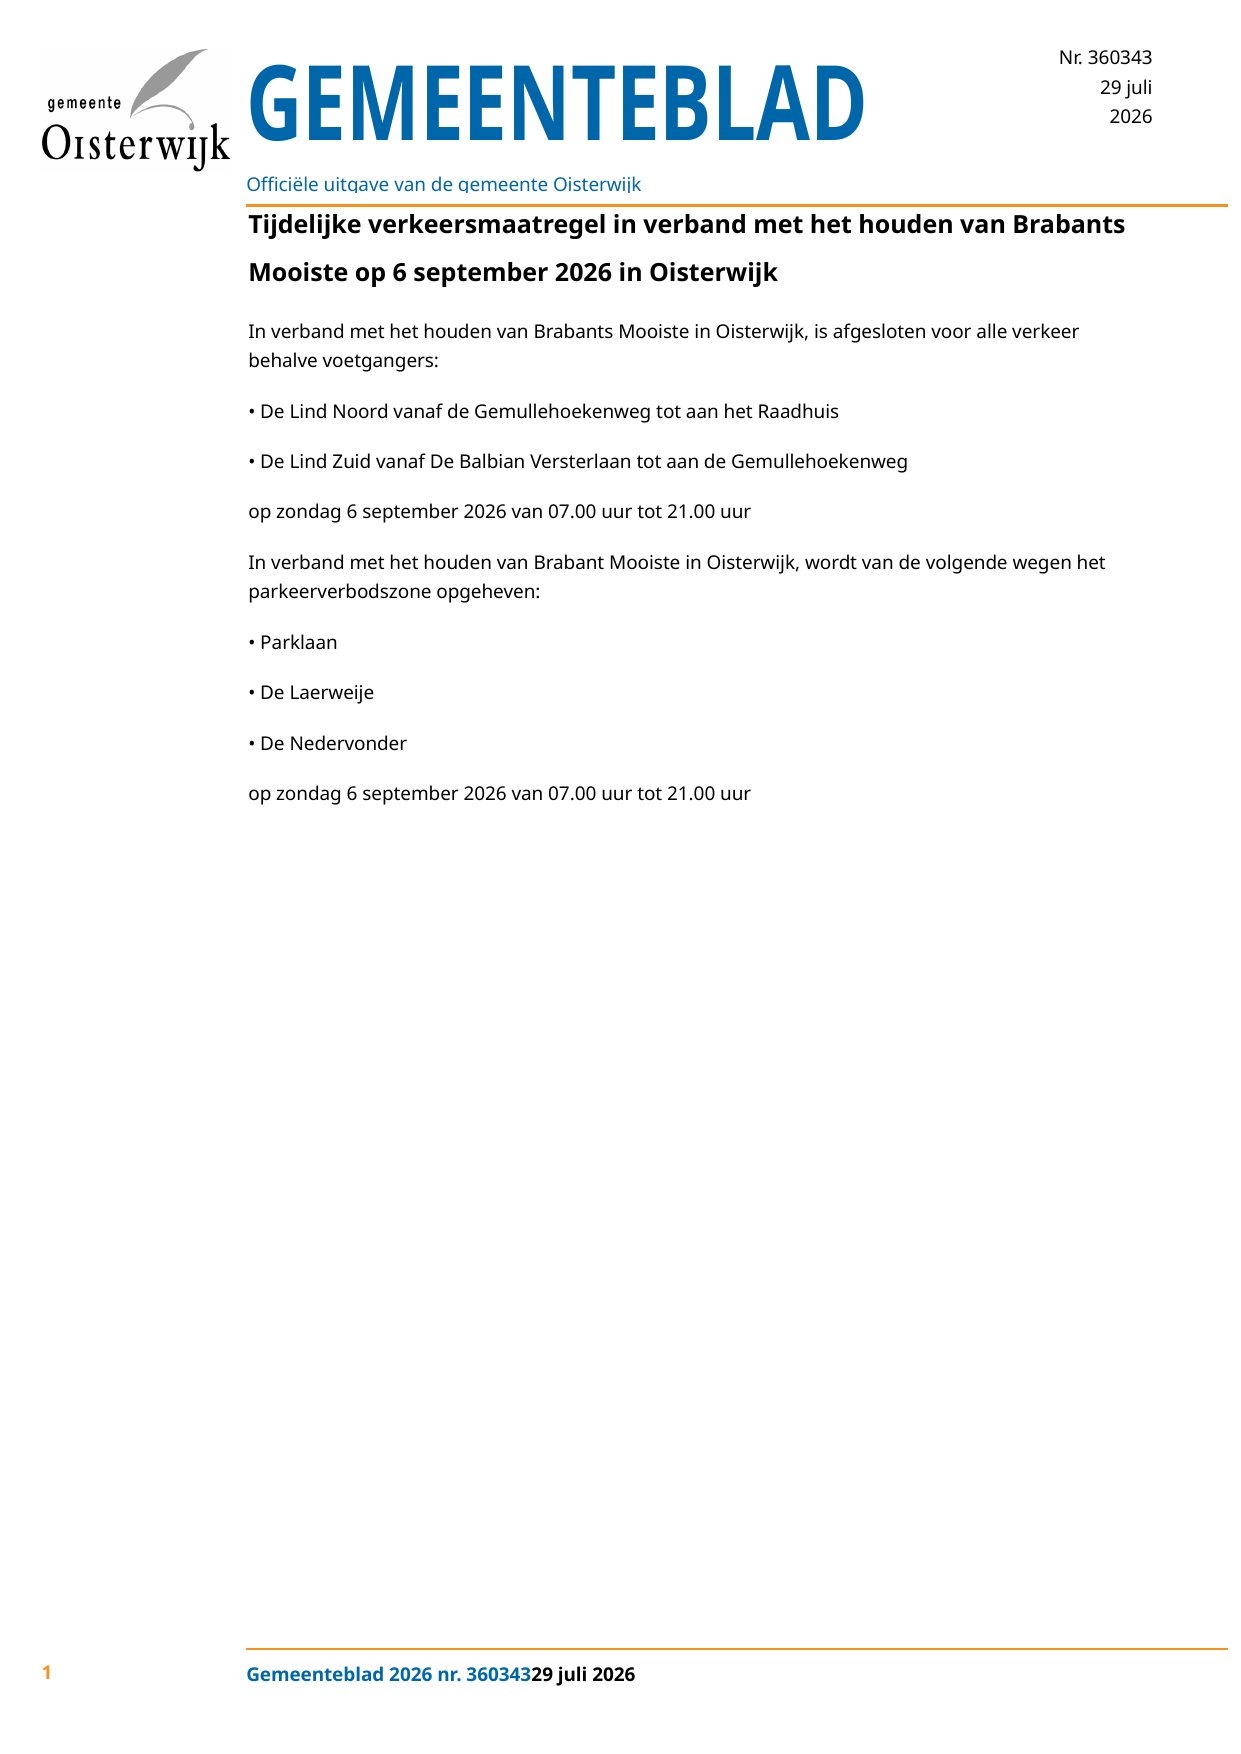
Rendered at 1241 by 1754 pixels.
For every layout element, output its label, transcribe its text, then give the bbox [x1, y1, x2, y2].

text op zondag 6 september 2026 van 07.00 uur tot 21.00 uur [248, 499, 1152, 524]
text In verband met het houden van Brabant Mooiste in Oisterwijk, wordt van de volgende wegen het parkeerverbodszone opgeheven: [248, 549, 1152, 604]
text • Parklaan [248, 629, 1152, 655]
text op zondag 6 september 2026 van 07.00 uur tot 21.00 uur [248, 780, 1152, 806]
text In verband met het houden van Brabants Mooiste in Oisterwijk, is afgesloten voor alle verkeer behalve voetgangers: [248, 318, 1152, 373]
text • De Lind Noord vanaf de Gemullehoekenweg tot aan het Raadhuis [248, 398, 1152, 424]
text • De Nedervonder [248, 730, 1152, 756]
text • De Lind Zuid vanaf De Balbian Versterlaan tot aan de Gemullehoekenweg [248, 448, 1152, 474]
text • De Laerweije [248, 679, 1152, 705]
picture [41, 47, 231, 172]
text Tijdelijke verkeersmaatregel in verband met het houden van Brabants Mooiste op 6 september 2026 in Oisterwijk [248, 207, 1152, 288]
